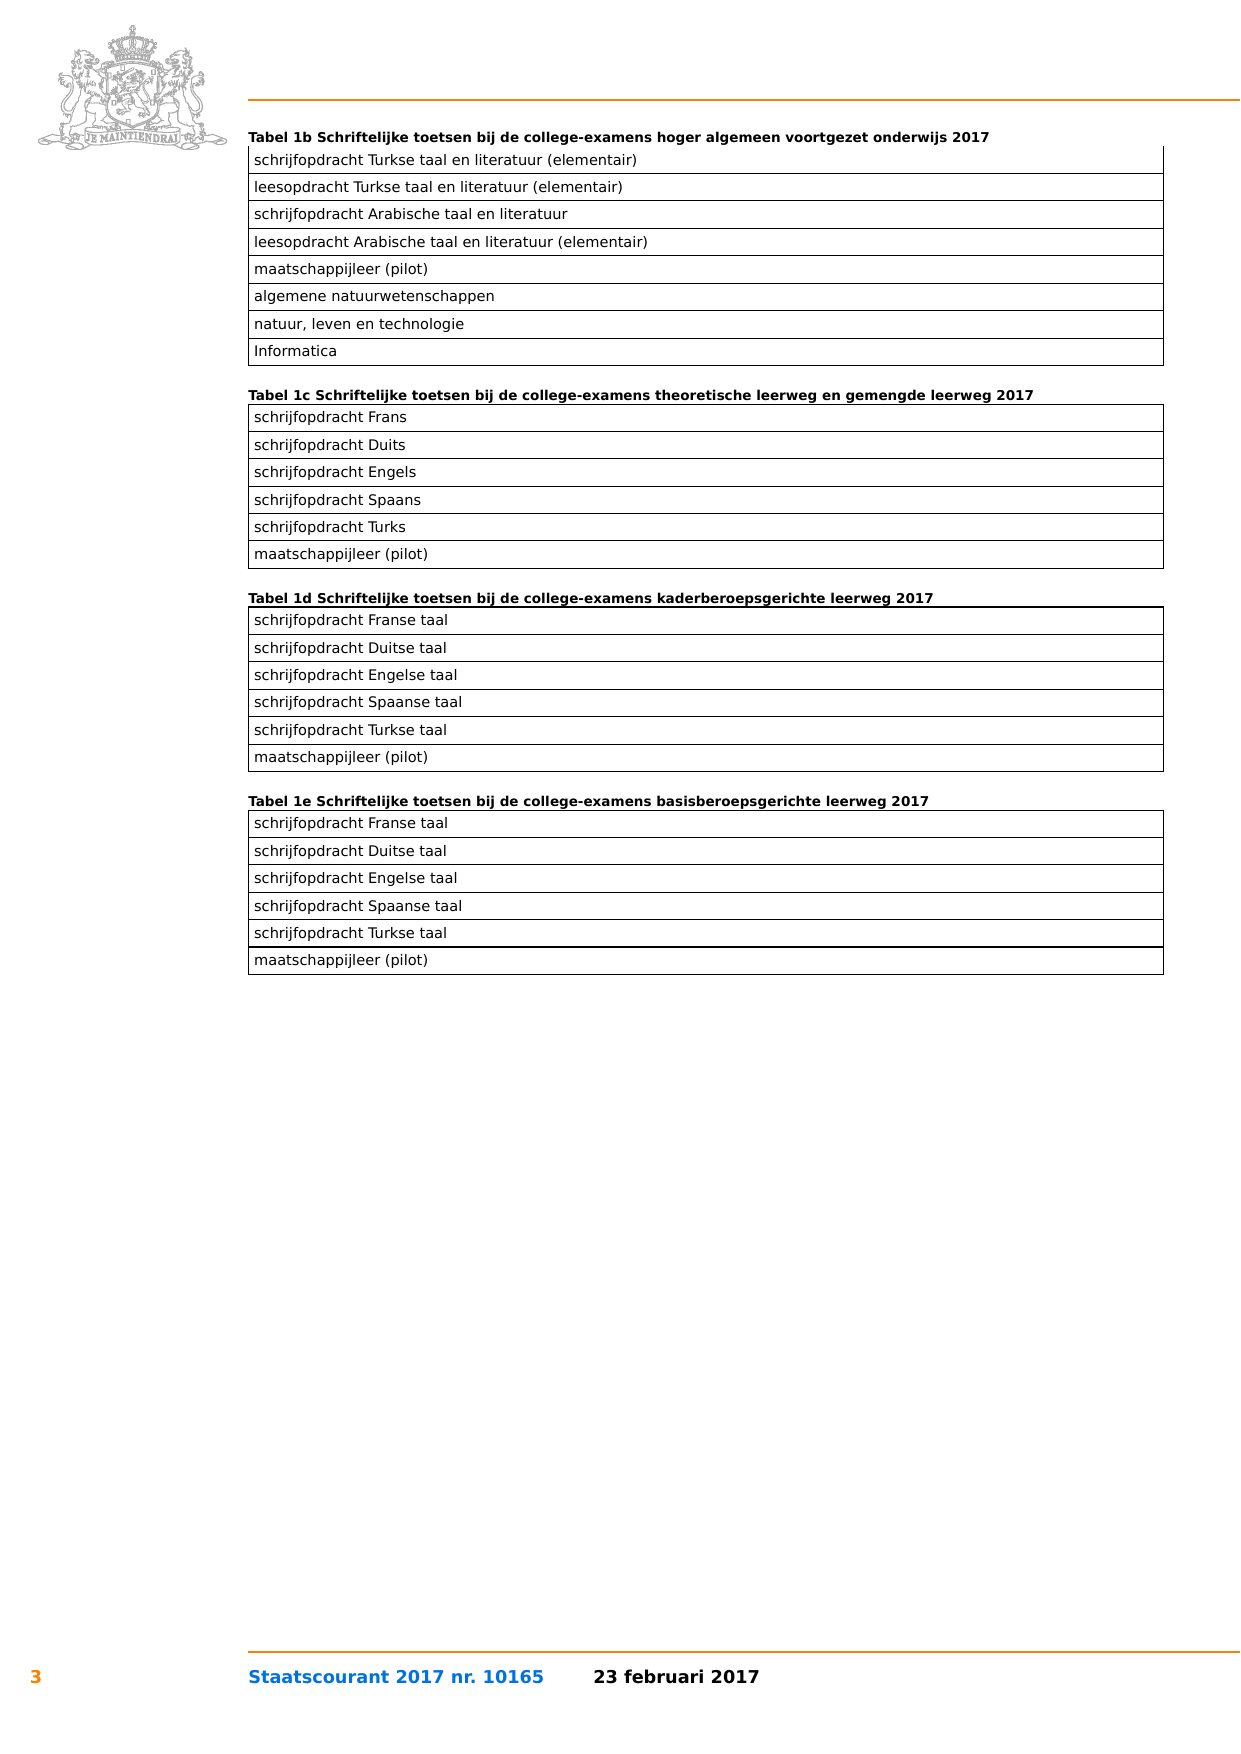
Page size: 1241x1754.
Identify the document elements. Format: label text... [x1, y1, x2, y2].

table_header Tabel 1b Schriftelijke toetsen bij de college-examens hoger algemeen voortgezet onderwijs 2017 [248, 130, 1163, 146]
table_header Tabel 1c Schriftelijke toetsen bij de college-examens theoretische leerweg en gemengde leerweg 2017 [248, 388, 1163, 403]
table_cell schrijfopdracht Duitse taal [249, 635, 1163, 661]
table_cell schrijfopdracht Turks [249, 514, 1163, 540]
table_cell algemene natuurwetenschappen [249, 284, 1163, 310]
table_cell schrijfopdracht Spaanse taal [249, 893, 1163, 919]
table_cell maatschappijleer (pilot) [249, 541, 1163, 568]
table_cell maatschappijleer (pilot) [249, 256, 1163, 283]
table_cell schrijfopdracht Engelse taal [249, 662, 1163, 689]
table_cell schrijfopdracht Turkse taal en literatuur (elementair) [249, 146, 1163, 173]
picture [38, 25, 227, 150]
table_header Tabel 1d Schriftelijke toetsen bij de college-examens kaderberoepsgerichte leerweg 2017 [248, 591, 1163, 606]
table_cell schrijfopdracht Duitse taal [249, 838, 1163, 864]
table_cell maatschappijleer (pilot) [249, 745, 1163, 771]
table_cell schrijfopdracht Arabische taal en literatuur [249, 201, 1163, 228]
table_cell schrijfopdracht Duits [249, 432, 1163, 458]
table_cell maatschappijleer (pilot) [249, 948, 1163, 974]
table_cell leesopdracht Turkse taal en literatuur (elementair) [249, 174, 1163, 200]
table_cell schrijfopdracht Engelse taal [249, 865, 1163, 892]
table_cell schrijfopdracht Franse taal [249, 811, 1163, 837]
table_cell schrijfopdracht Spaans [249, 487, 1163, 513]
table_cell Informatica [249, 339, 1163, 365]
table_cell schrijfopdracht Turkse taal [249, 920, 1163, 946]
table_cell schrijfopdracht Turkse taal [249, 717, 1163, 743]
table_cell schrijfopdracht Frans [249, 405, 1163, 431]
table_cell leesopdracht Arabische taal en literatuur (elementair) [249, 229, 1163, 255]
table_cell schrijfopdracht Franse taal [249, 608, 1163, 634]
table_cell schrijfopdracht Spaanse taal [249, 690, 1163, 716]
table_cell schrijfopdracht Engels [249, 459, 1163, 486]
table_header Tabel 1e Schriftelijke toetsen bij de college-examens basisberoepsgerichte leerweg 2017 [248, 794, 1163, 809]
table_cell natuur, leven en technologie [249, 311, 1163, 337]
